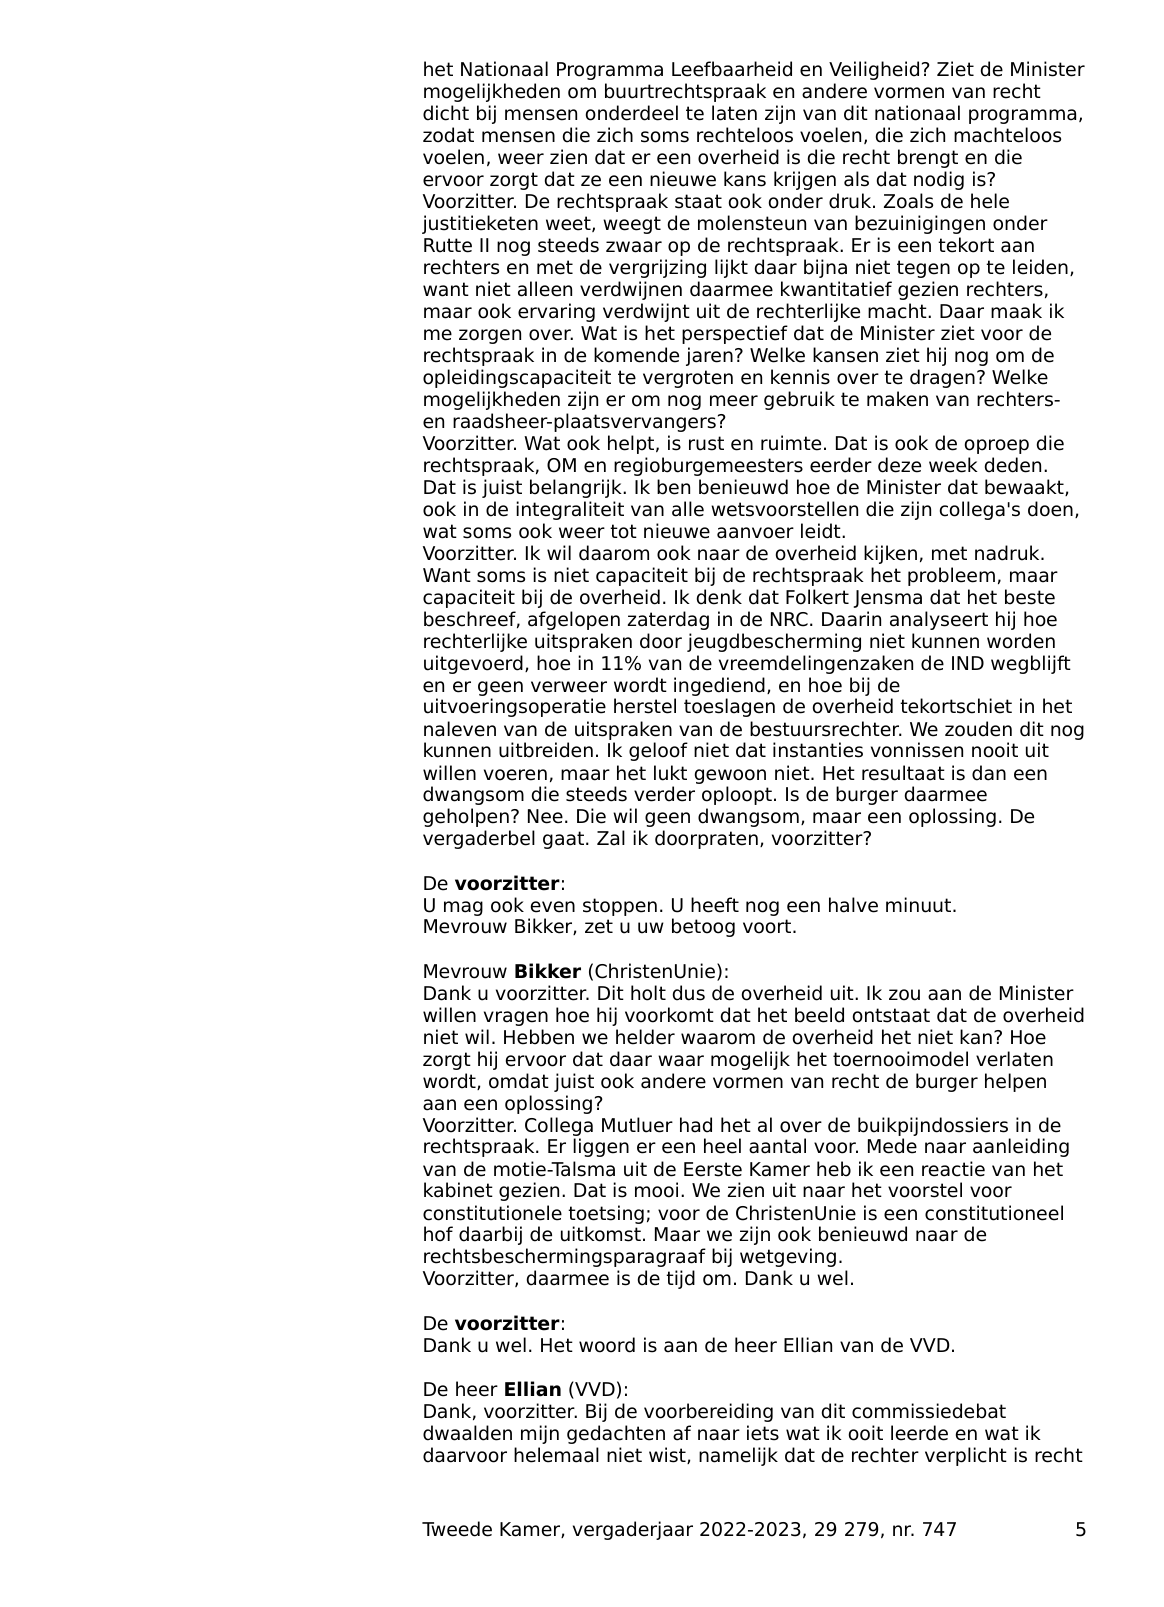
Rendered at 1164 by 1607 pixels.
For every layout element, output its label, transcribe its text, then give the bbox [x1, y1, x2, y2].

text Dank u wel. Het woord is aan de heer Ellian van de VVD. [422, 1334, 1087, 1356]
text Voorzitter, daarmee is de tijd om. Dank u wel. [422, 1268, 1087, 1290]
text Dank, voorzitter. Bij de voorbereiding van dit commissiedebat dwaalden mijn gedachten af naar iets wat ik ooit leerde en wat ik daarvoor helemaal niet wist, namelijk dat de rechter verplicht is recht [422, 1401, 1087, 1467]
text Voorzitter. Wat ook helpt, is rust en ruimte. Dat is ook de oproep die rechtspraak, OM en regioburgemeesters eerder deze week deden. Dat is juist belangrijk. Ik ben benieuwd hoe de Minister dat bewaakt, ook in de integraliteit van alle wetsvoorstellen die zijn collega's doen, wat soms ook weer tot nieuwe aanvoer leidt. [422, 433, 1087, 543]
text Voorzitter. Ik wil daarom ook naar de overheid kijken, met nadruk. Want soms is niet capaciteit bij de rechtspraak het probleem, maar capaciteit bij de overheid. Ik denk dat Folkert Jensma dat het beste beschreef, afgelopen zaterdag in de NRC. Daarin analyseert hij hoe rechterlijke uitspraken door jeugdbescherming niet kunnen worden uitgevoerd, hoe in 11% van de vreemdelingenzaken de IND wegblijft en er geen verweer wordt ingediend, en hoe bij de uitvoeringsoperatie herstel toeslagen de overheid tekortschiet in het naleven van de uitspraken van de bestuursrechter. We zouden dit nog kunnen uitbreiden. Ik geloof niet dat instanties vonnissen nooit uit willen voeren, maar het lukt gewoon niet. Het resultaat is dan een dwangsom die steeds verder oploopt. Is de burger daarmee geholpen? Nee. Die wil geen dwangsom, maar een oplossing. De vergaderbel gaat. Zal ik doorpraten, voorzitter? [422, 543, 1087, 850]
text Voorzitter. De rechtspraak staat ook onder druk. Zoals de hele justitieketen weet, weegt de molensteun van bezuinigingen onder Rutte II nog steeds zwaar op de rechtspraak. Er is een tekort aan rechters en met de vergrijzing lijkt daar bijna niet tegen op te leiden, want niet alleen verdwijnen daarmee kwantitatief gezien rechters, maar ook ervaring verdwijnt uit de rechterlijke macht. Daar maak ik me zorgen over. Wat is het perspectief dat de Minister ziet voor de rechtspraak in de komende jaren? Welke kansen ziet hij nog om de opleidingscapaciteit te vergroten en kennis over te dragen? Welke mogelijkheden zijn er om nog meer gebruik te maken van rechters- en raadsheer-plaatsvervangers? [422, 191, 1087, 433]
text Mevrouw Bikker (ChristenUnie): [422, 961, 1087, 983]
text De heer Ellian (VVD): [422, 1379, 1087, 1401]
text U mag ook even stoppen. U heeft nog een halve minuut. [422, 894, 1087, 916]
text het Nationaal Programma Leefbaarheid en Veiligheid? Ziet de Minister mogelijkheden om buurtrechtspraak en andere vormen van recht dicht bij mensen onderdeel te laten zijn van dit nationaal programma, zodat mensen die zich soms rechteloos voelen, die zich machteloos voelen, weer zien dat er een overheid is die recht brengt en die ervoor zorgt dat ze een nieuwe kans krijgen als dat nodig is? [422, 59, 1087, 191]
text Dank u voorzitter. Dit holt dus de overheid uit. Ik zou aan de Minister willen vragen hoe hij voorkomt dat het beeld ontstaat dat de overheid niet wil. Hebben we helder waarom de overheid het niet kan? Hoe zorgt hij ervoor dat daar waar mogelijk het toernooimodel verlaten wordt, omdat juist ook andere vormen van recht de burger helpen aan een oplossing? [422, 983, 1087, 1114]
text Voorzitter. Collega Mutluer had het al over de buikpijndossiers in de rechtspraak. Er liggen er een heel aantal voor. Mede naar aanleiding van de motie-Talsma uit de Eerste Kamer heb ik een reactie van het kabinet gezien. Dat is mooi. We zien uit naar het voorstel voor constitutionele toetsing; voor de ChristenUnie is een constitutioneel hof daarbij de uitkomst. Maar we zijn ook benieuwd naar de rechtsbeschermingsparagraaf bij wetgeving. [422, 1114, 1087, 1268]
text De voorzitter: [422, 1312, 1087, 1334]
text Mevrouw Bikker, zet u uw betoog voort. [422, 916, 1087, 938]
text De voorzitter: [422, 872, 1087, 894]
